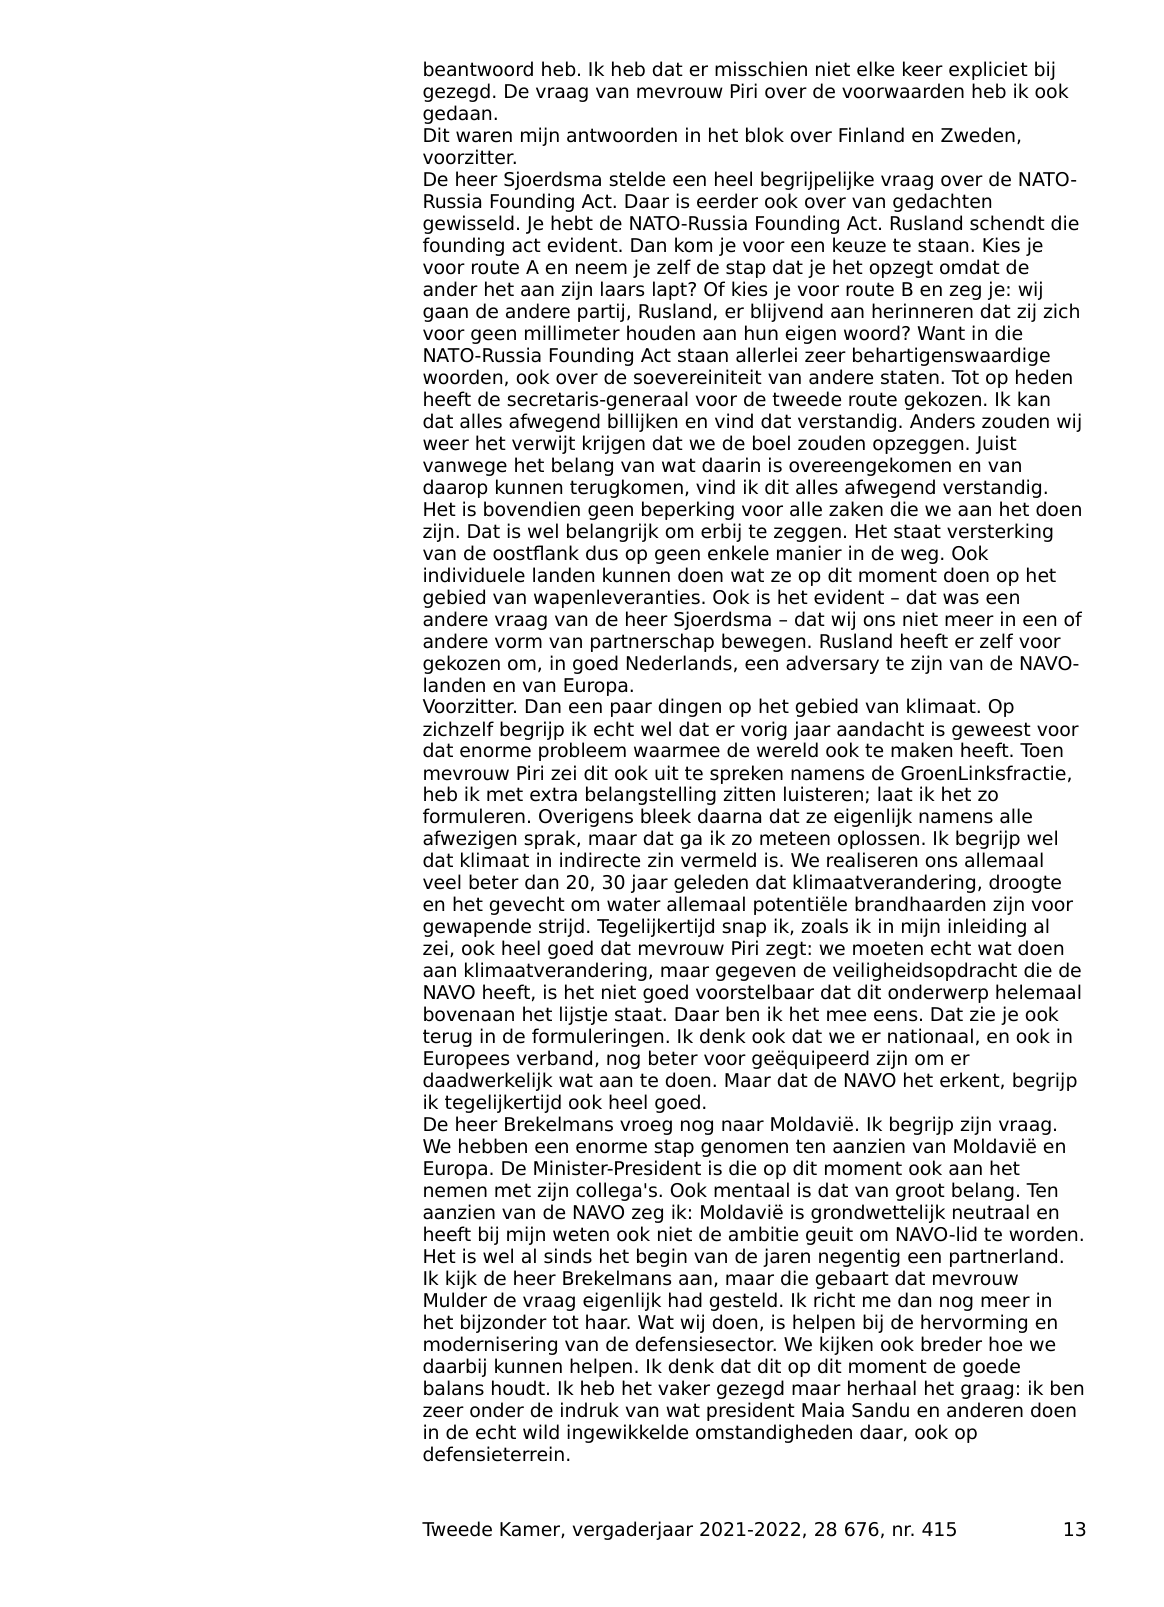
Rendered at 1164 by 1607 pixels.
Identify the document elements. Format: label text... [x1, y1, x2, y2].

text Dit waren mijn antwoorden in het blok over Finland en Zweden, voorzitter. [422, 125, 1087, 169]
text beantwoord heb. Ik heb dat er misschien niet elke keer expliciet bij gezegd. De vraag van mevrouw Piri over de voorwaarden heb ik ook gedaan. [422, 59, 1087, 125]
text De heer Brekelmans vroeg nog naar Moldavië. Ik begrijp zijn vraag. We hebben een enorme stap genomen ten aanzien van Moldavië en Europa. De Minister-President is die op dit moment ook aan het nemen met zijn collega's. Ook mentaal is dat van groot belang. Ten aanzien van de NAVO zeg ik: Moldavië is grondwettelijk neutraal en heeft bij mijn weten ook niet de ambitie geuit om NAVO-lid te worden. Het is wel al sinds het begin van de jaren negentig een partnerland. Ik kijk de heer Brekelmans aan, maar die gebaart dat mevrouw Mulder de vraag eigenlijk had gesteld. Ik richt me dan nog meer in het bijzonder tot haar. Wat wij doen, is helpen bij de hervorming en modernisering van de defensiesector. We kijken ook breder hoe we daarbij kunnen helpen. Ik denk dat dit op dit moment de goede balans houdt. Ik heb het vaker gezegd maar herhaal het graag: ik ben zeer onder de indruk van wat president Maia Sandu en anderen doen in de echt wild ingewikkelde omstandigheden daar, ook op defensieterrein. [422, 1114, 1087, 1466]
text Voorzitter. Dan een paar dingen op het gebied van klimaat. Op zichzelf begrijp ik echt wel dat er vorig jaar aandacht is geweest voor dat enorme probleem waarmee de wereld ook te maken heeft. Toen mevrouw Piri zei dit ook uit te spreken namens de GroenLinksfractie, heb ik met extra belangstelling zitten luisteren; laat ik het zo formuleren. Overigens bleek daarna dat ze eigenlijk namens alle afwezigen sprak, maar dat ga ik zo meteen oplossen. Ik begrijp wel dat klimaat in indirecte zin vermeld is. We realiseren ons allemaal veel beter dan 20, 30 jaar geleden dat klimaatverandering, droogte en het gevecht om water allemaal potentiële brandhaarden zijn voor gewapende strijd. Tegelijkertijd snap ik, zoals ik in mijn inleiding al zei, ook heel goed dat mevrouw Piri zegt: we moeten echt wat doen aan klimaatverandering, maar gegeven de veiligheidsopdracht die de NAVO heeft, is het niet goed voorstelbaar dat dit onderwerp helemaal bovenaan het lijstje staat. Daar ben ik het mee eens. Dat zie je ook terug in de formuleringen. Ik denk ook dat we er nationaal, en ook in Europees verband, nog beter voor geëquipeerd zijn om er daadwerkelijk wat aan te doen. Maar dat de NAVO het erkent, begrijp ik tegelijkertijd ook heel goed. [422, 696, 1087, 1114]
text De heer Sjoerdsma stelde een heel begrijpelijke vraag over de NATO-Russia Founding Act. Daar is eerder ook over van gedachten gewisseld. Je hebt de NATO-Russia Founding Act. Rusland schendt die founding act evident. Dan kom je voor een keuze te staan. Kies je voor route A en neem je zelf de stap dat je het opzegt omdat de ander het aan zijn laars lapt? Of kies je voor route B en zeg je: wij gaan de andere partij, Rusland, er blijvend aan herinneren dat zij zich voor geen millimeter houden aan hun eigen woord? Want in die NATO-Russia Founding Act staan allerlei zeer behartigenswaardige woorden, ook over de soevereiniteit van andere staten. Tot op heden heeft de secretaris-generaal voor de tweede route gekozen. Ik kan dat alles afwegend billijken en vind dat verstandig. Anders zouden wij weer het verwijt krijgen dat we de boel zouden opzeggen. Juist vanwege het belang van wat daarin is overeengekomen en van daarop kunnen terugkomen, vind ik dit alles afwegend verstandig. Het is bovendien geen beperking voor alle zaken die we aan het doen zijn. Dat is wel belangrijk om erbij te zeggen. Het staat versterking van de oostflank dus op geen enkele manier in de weg. Ook individuele landen kunnen doen wat ze op dit moment doen op het gebied van wapenleveranties. Ook is het evident – dat was een andere vraag van de heer Sjoerdsma – dat wij ons niet meer in een of andere vorm van partnerschap bewegen. Rusland heeft er zelf voor gekozen om, in goed Nederlands, een adversary te zijn van de NAVO-landen en van Europa. [422, 169, 1087, 696]
